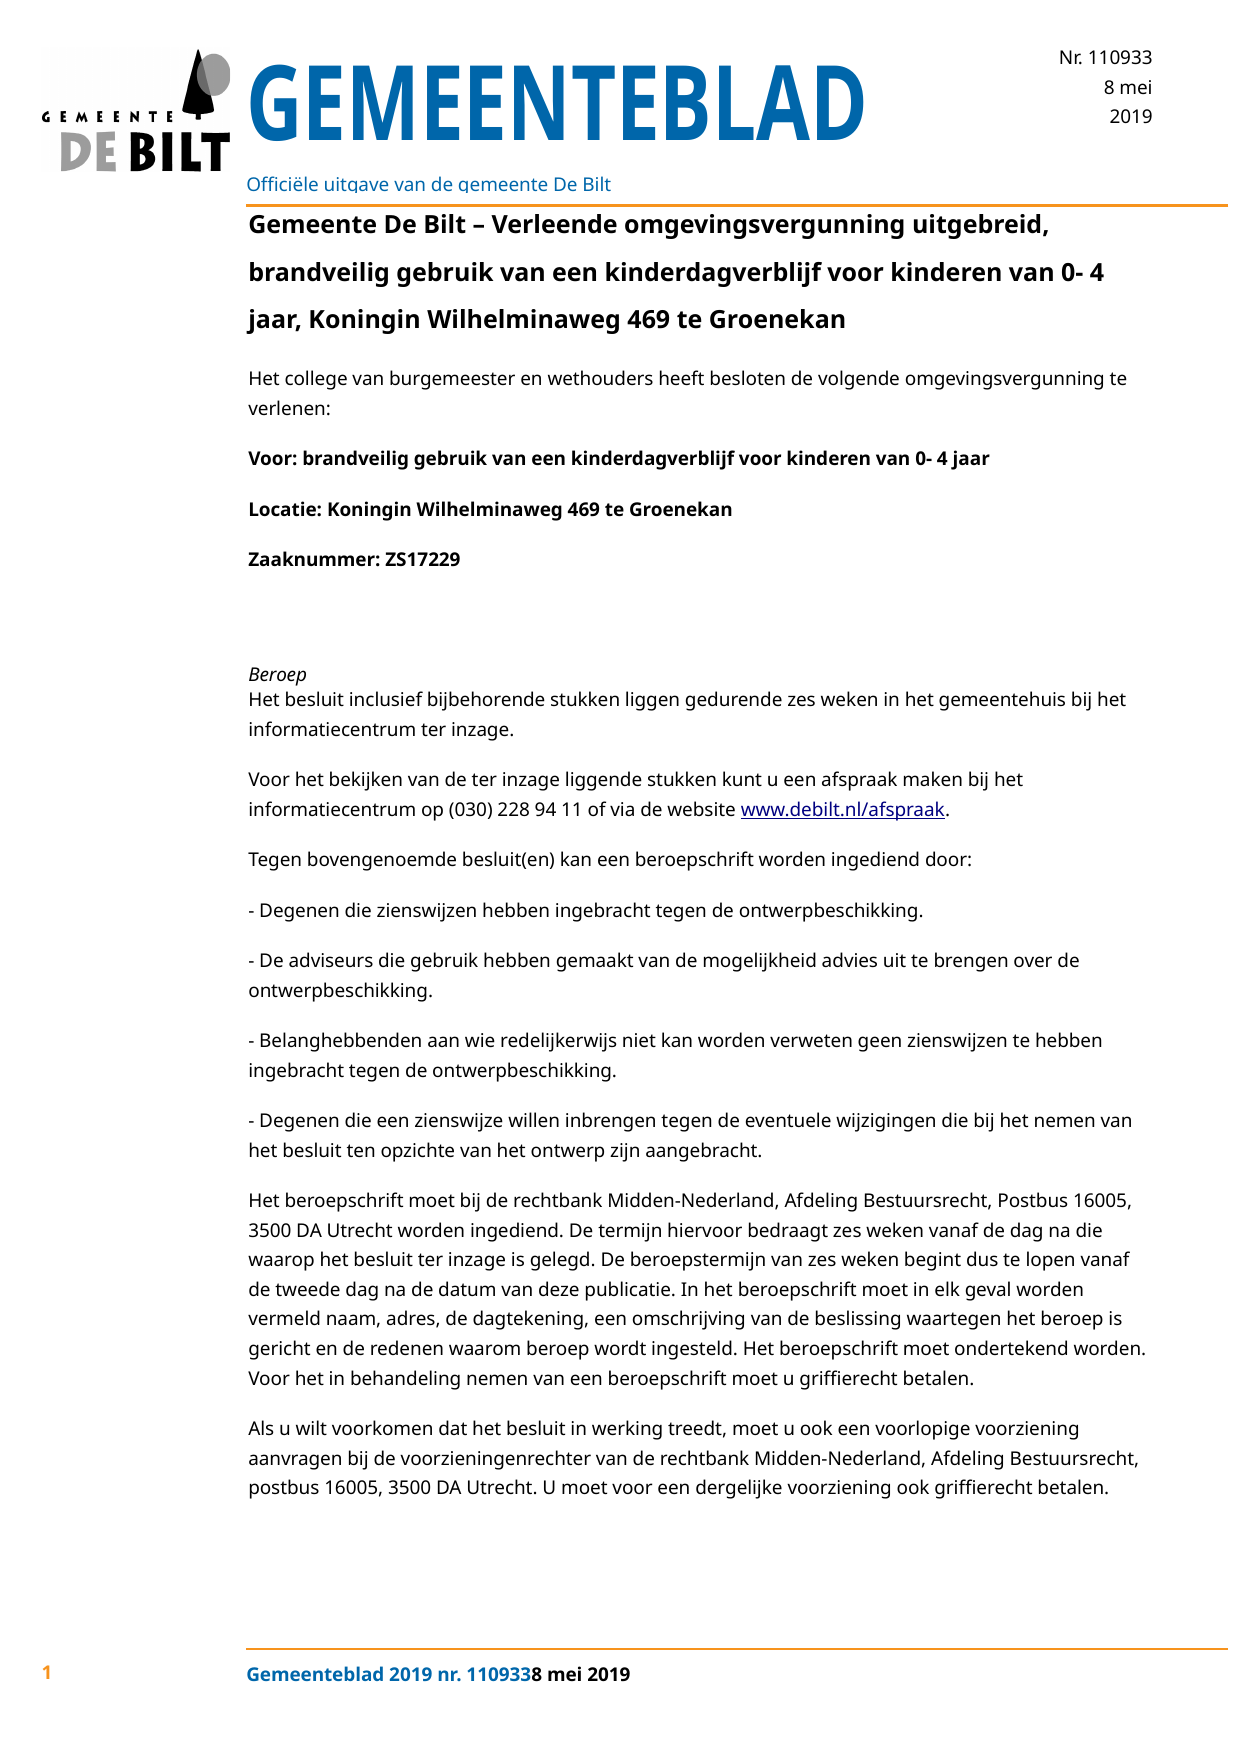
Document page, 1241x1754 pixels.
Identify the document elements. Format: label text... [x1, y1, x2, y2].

text Het college van burgemeester en wethouders heeft besloten de volgende omgevingsvergunning te verlenen: [248, 366, 1152, 421]
text Tegen bovengenoemde besluit(en) kan een beroepschrift worden ingediend door: [248, 846, 1152, 872]
text Voor het bekijken van de ter inzage liggende stukken kunt u een afspraak maken bij het informatiecentrum op (030) 228 94 11 of via de website www.debilt.nl/afspraak. [248, 766, 1152, 822]
text Gemeente De Bilt – Verleende omgevingsvergunning uitgebreid, brandveilig gebruik van een kinderdagverblijf voor kinderen van 0- 4 jaar, Koningin Wilhelminaweg 469 te Groenekan [248, 207, 1152, 336]
text Locatie: Koningin Wilhelminaweg 469 te Groenekan [248, 496, 1152, 522]
text - Degenen die zienswijzen hebben ingebracht tegen de ontwerpbeschikking. [248, 897, 1152, 923]
text - De adviseurs die gebruik hebben gemaakt van de mogelijkheid advies uit te brengen over de ontwerpbeschikking. [248, 947, 1152, 1003]
text - Degenen die een zienswijze willen inbrengen tegen de eventuele wijzigingen die bij het nemen van het besluit ten opzichte van het ontwerp zijn aangebracht. [248, 1107, 1152, 1163]
text Voor: brandveilig gebruik van een kinderdagverblijf voor kinderen van 0- 4 jaar [248, 446, 1152, 471]
text Het beroepschrift moet bij de rechtbank Midden-Nederland, Afdeling Bestuursrecht, Postbus 16005, 3500 DA Utrecht worden ingediend. De termijn hiervoor bedraagt zes weken vanaf de dag na die waarop het besluit ter inzage is gelegd. De beroepstermijn van zes weken begint dus te lopen vanaf de tweede dag na de datum van deze publicatie. In het beroepschrift moet in elk geval worden vermeld naam, adres, de dagtekening, een omschrijving van de beslissing waartegen het beroep is gericht en de redenen waarom beroep wordt ingesteld. Het beroepschrift moet ondertekend worden. Voor het in behandeling nemen van een beroepschrift moet u griffierecht betalen. [248, 1187, 1152, 1391]
text Zaaknummer: ZS17229 [248, 546, 1152, 572]
picture [41, 47, 231, 172]
text Het besluit inclusief bijbehorende stukken liggen gedurende zes weken in het gemeentehuis bij het informatiecentrum ter inzage. [248, 686, 1152, 742]
text Als u wilt voorkomen dat het besluit in werking treedt, moet u ook een voorlopige voorziening aanvragen bij de voorzieningenrechter van de rechtbank Midden-Nederland, Afdeling Bestuursrecht, postbus 16005, 3500 DA Utrecht. U moet voor een dergelijke voorziening ook griffierecht betalen. [248, 1415, 1152, 1500]
text - Belanghebbenden aan wie redelijkerwijs niet kan worden verweten geen zienswijzen te hebben ingebracht tegen de ontwerpbeschikking. [248, 1027, 1152, 1083]
text Beroep [248, 661, 1152, 686]
